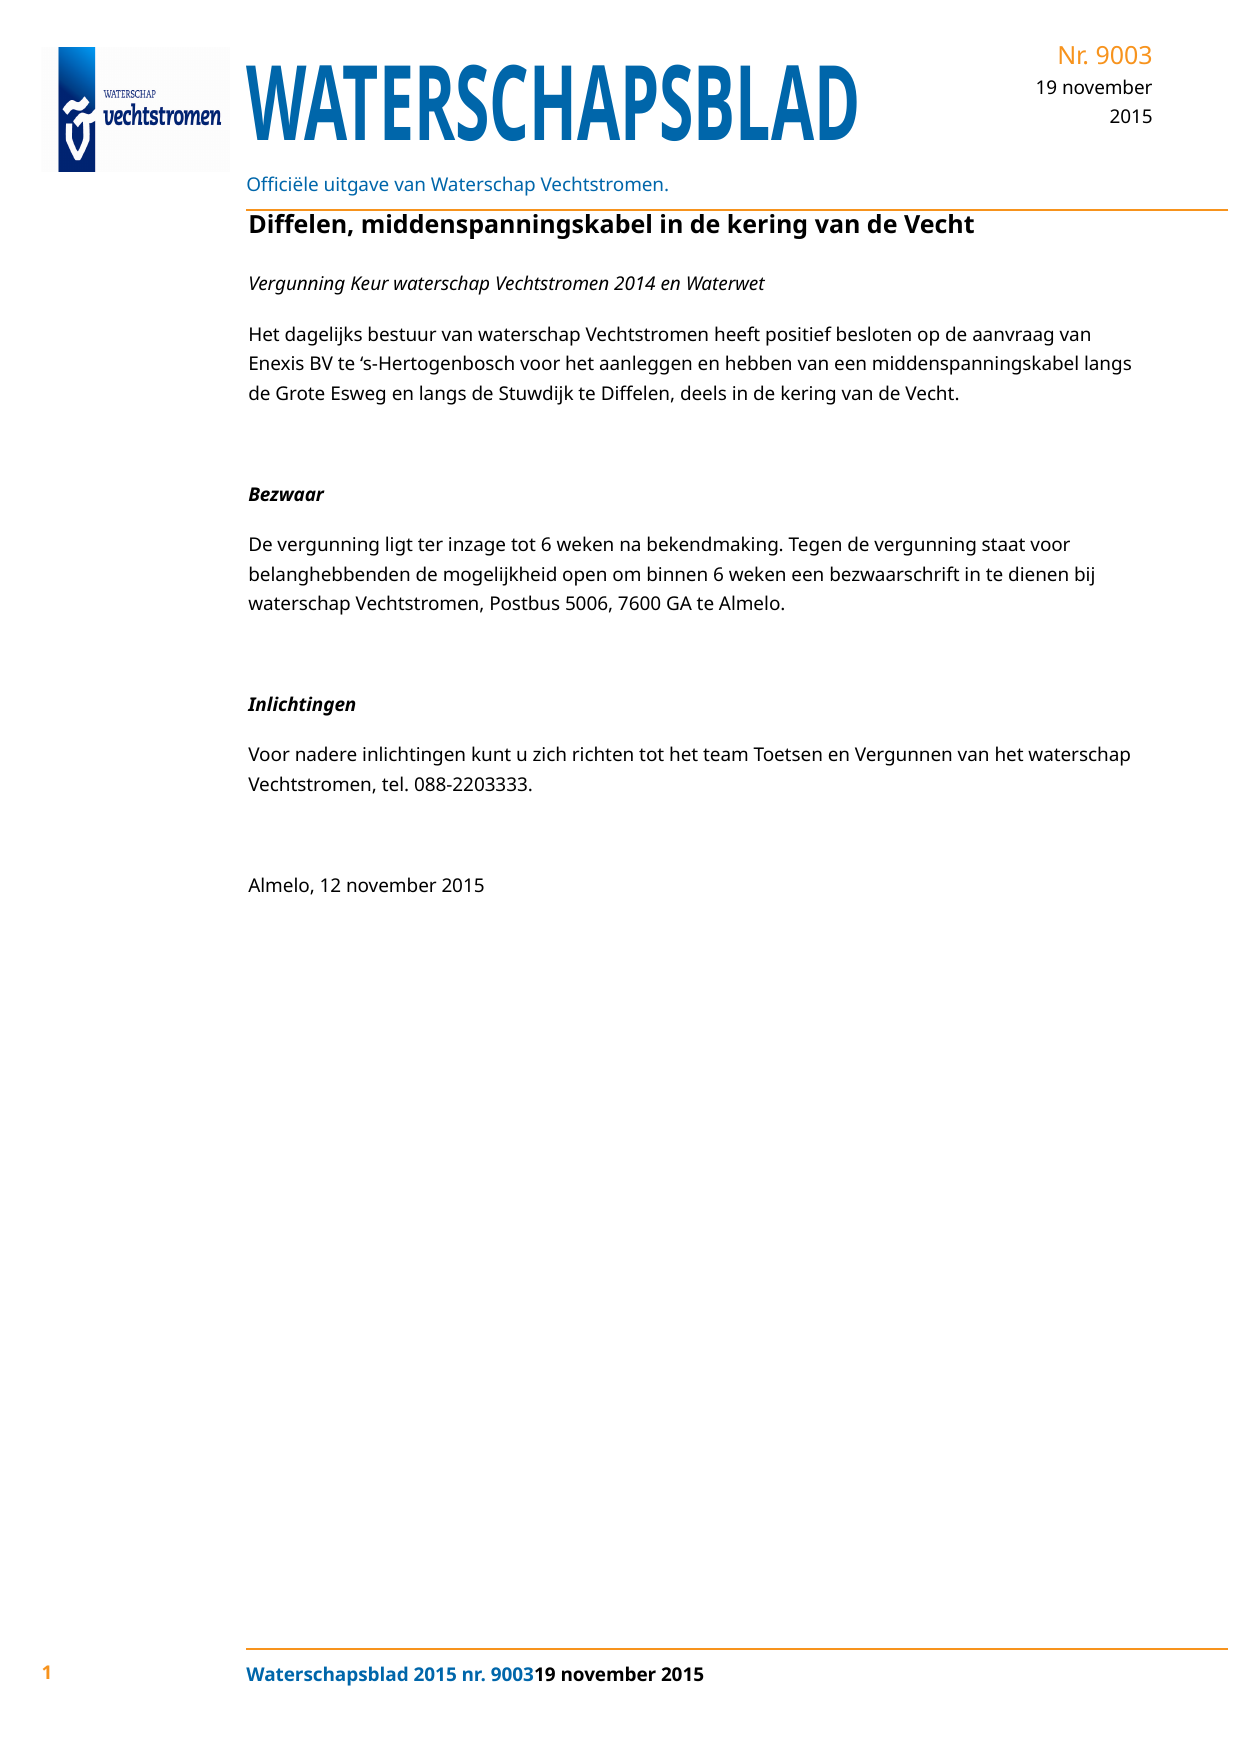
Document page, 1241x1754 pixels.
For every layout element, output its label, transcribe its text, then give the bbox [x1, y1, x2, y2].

text Het dagelijks bestuur van waterschap Vechtstromen heeft positief besloten op de aanvraag van Enexis BV te ‘s-Hertogenbosch voor het aanleggen en hebben van een middenspanningskabel langs de Grote Esweg en langs de Stuwdijk te Diffelen, deels in de kering van de Vecht. [248, 321, 1152, 406]
picture [41, 47, 231, 172]
text Vergunning Keur waterschap Vechtstromen 2014 en Waterwet [248, 270, 1152, 296]
text Almelo, 12 november 2015 [248, 872, 1152, 898]
text Diffelen, middenspanningskabel in de kering van de Vecht [248, 211, 1152, 241]
text Voor nadere inlichtingen kunt u zich richten tot het team Toetsen en Vergunnen van het waterschap Vechtstromen, tel. 088-2203333. [248, 742, 1152, 797]
text De vergunning ligt ter inzage tot 6 weken na bekendmaking. Tegen de vergunning staat voor belanghebbenden de mogelijkheid open om binnen 6 weken een bezwaarschrift in te dienen bij waterschap Vechtstromen, Postbus 5006, 7600 GA te Almelo. [248, 531, 1152, 616]
text Inlichtingen [248, 691, 1152, 717]
text Bezwaar [248, 481, 1152, 506]
